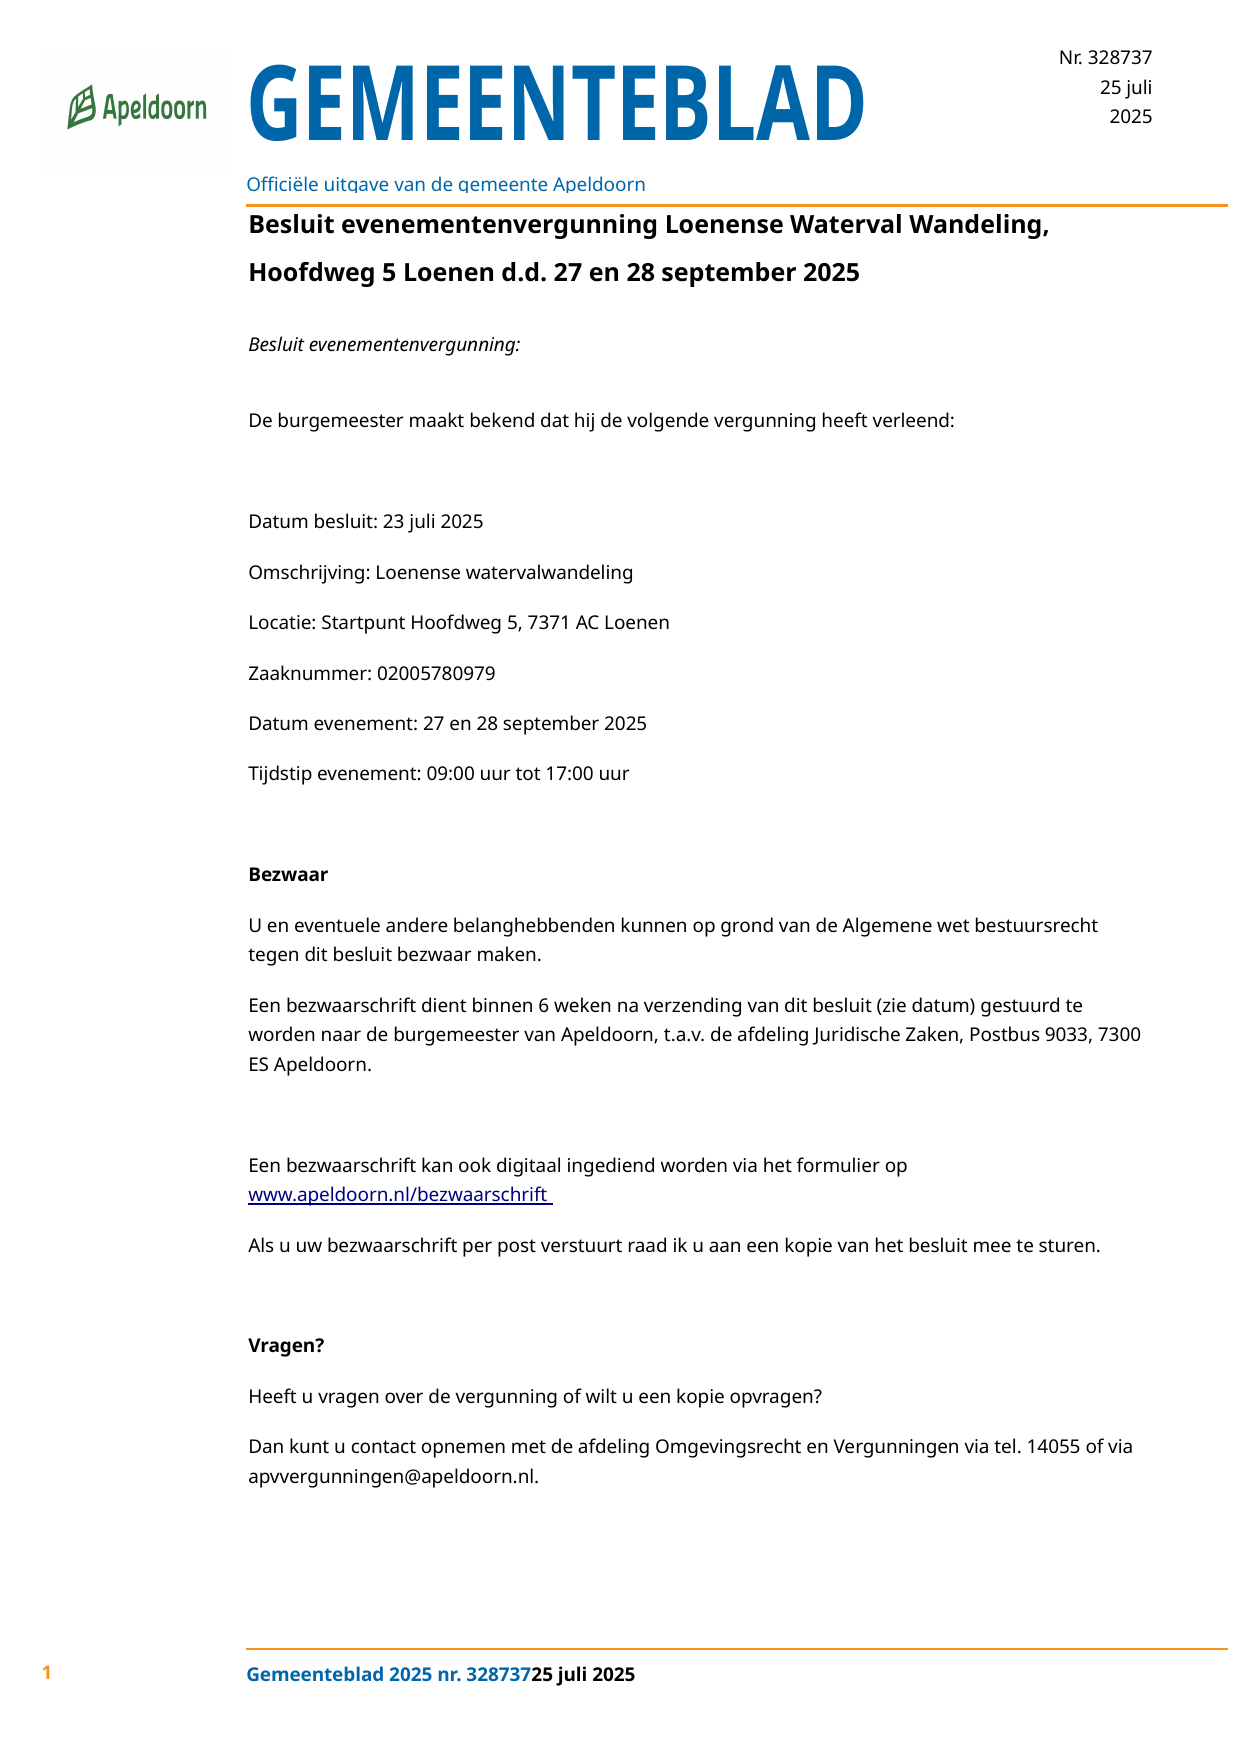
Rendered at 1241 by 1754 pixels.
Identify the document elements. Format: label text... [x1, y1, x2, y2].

text Datum besluit: 23 juli 2025 [248, 508, 1152, 534]
text Tijdstip evenement: 09:00 uur tot 17:00 uur [248, 761, 1152, 786]
text Een bezwaarschrift dient binnen 6 weken na verzending van dit besluit (zie datum) gestuurd te worden naar de burgemeester van Apeldoorn, t.a.v. de afdeling Juridische Zaken, Postbus 9033, 7300 ES Apeldoorn. [248, 992, 1152, 1077]
text Dan kunt u contact opnemen met de afdeling Omgevingsrecht en Vergunningen via tel. 14055 of via apvvergunningen@apeldoorn.nl. [248, 1433, 1152, 1489]
text De burgemeester maakt bekend dat hij de volgende vergunning heeft verleend: [248, 408, 1152, 433]
text Vragen? [248, 1333, 1152, 1358]
text Omschrijving: Loenense watervalwandeling [248, 559, 1152, 584]
text Bezwaar [248, 861, 1152, 887]
text U en eventuele andere belanghebbenden kunnen op grond van de Algemene wet bestuursrecht tegen dit besluit bezwaar maken. [248, 912, 1152, 967]
text Besluit evenementenvergunning: [248, 331, 1152, 357]
text Heeft u vragen over de vergunning of wilt u een kopie opvragen? [248, 1383, 1152, 1409]
text Als u uw bezwaarschrift per post verstuurt raad ik u aan een kopie van het besluit mee te sturen. [248, 1232, 1152, 1257]
text Zaaknummer: 02005780979 [248, 660, 1152, 685]
text Datum evenement: 27 en 28 september 2025 [248, 710, 1152, 736]
picture [41, 47, 231, 172]
text Locatie: Startpunt Hoofdweg 5, 7371 AC Loenen [248, 609, 1152, 635]
text Een bezwaarschrift kan ook digitaal ingediend worden via het formulier op www.apeldoorn.nl/bezwaarschrift [248, 1152, 1152, 1207]
text Besluit evenementenvergunning Loenense Waterval Wandeling, Hoofdweg 5 Loenen d.d. 27 en 28 september 2025 [248, 207, 1152, 288]
